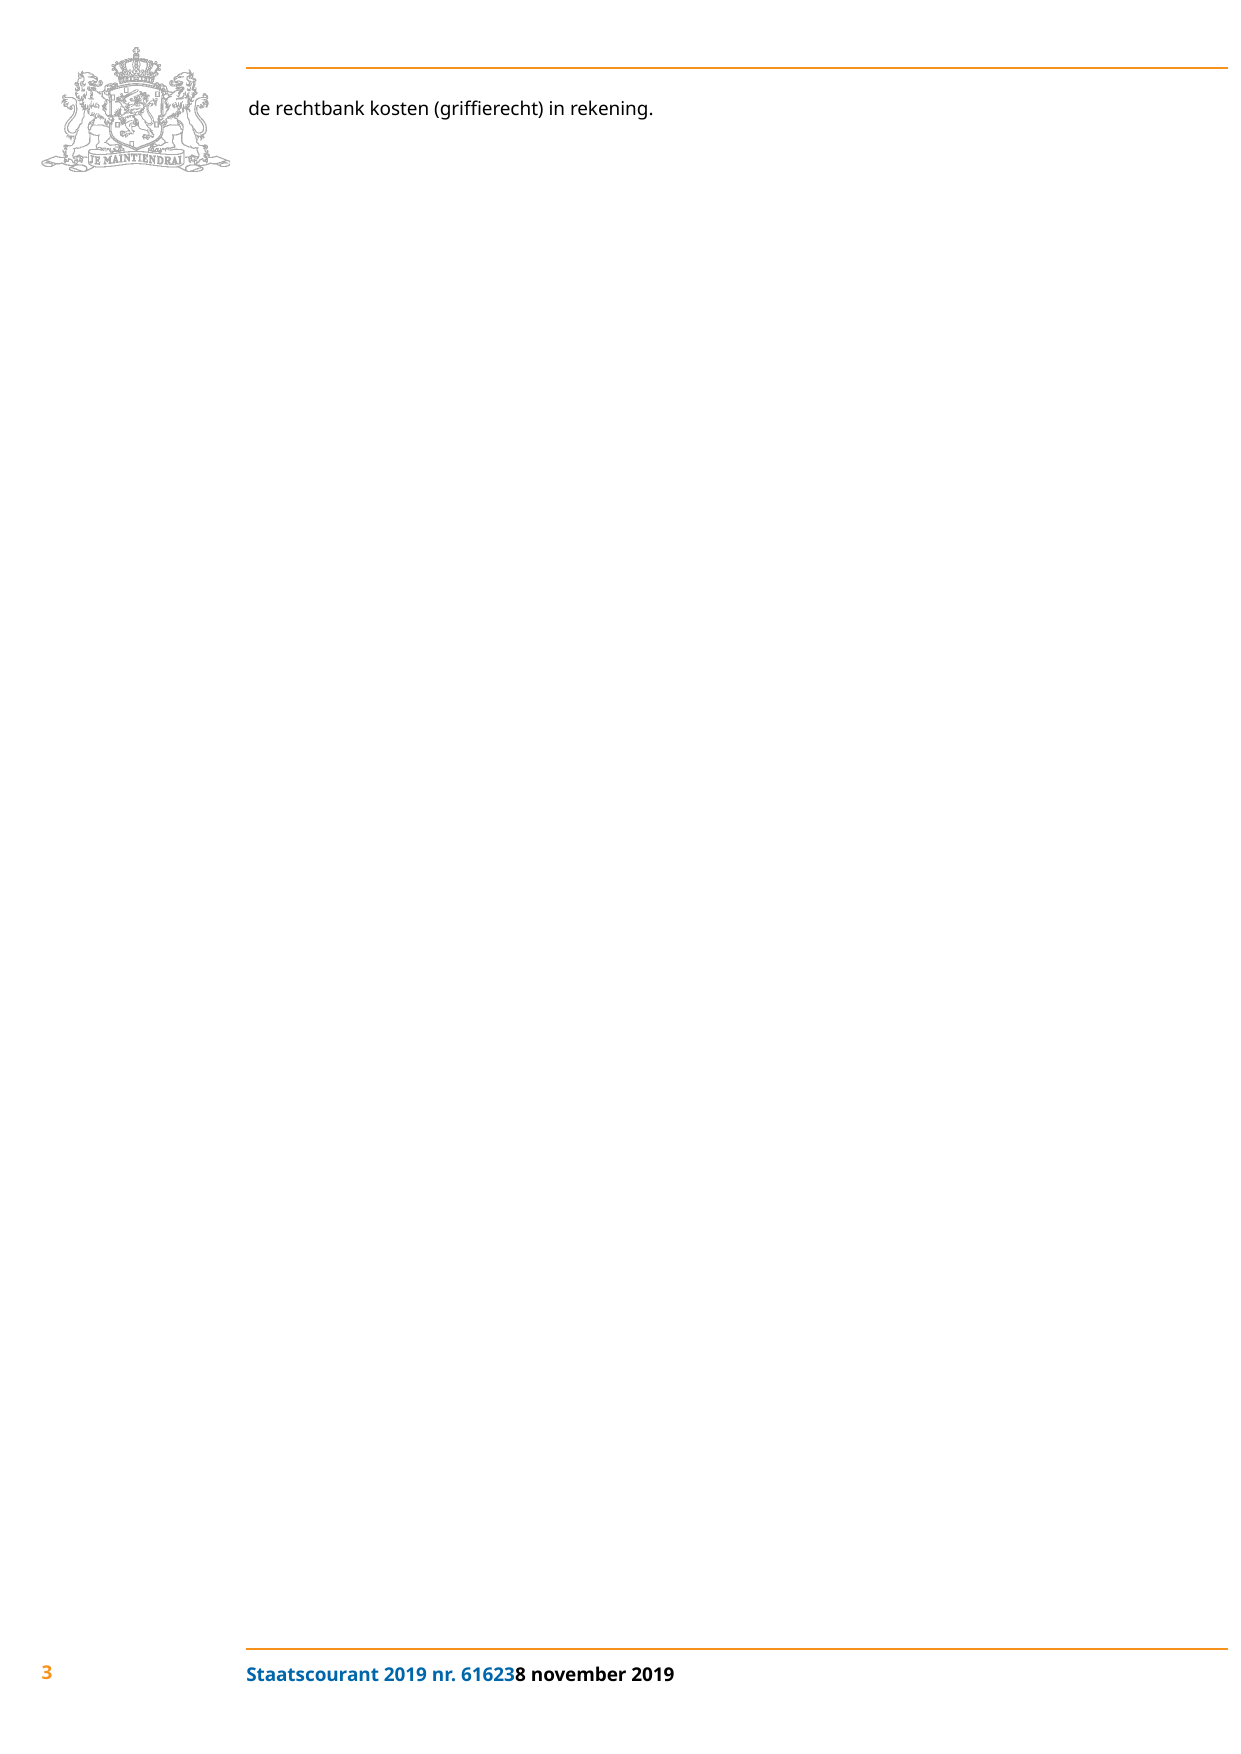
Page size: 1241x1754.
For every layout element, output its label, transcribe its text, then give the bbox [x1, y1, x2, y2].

picture [41, 47, 231, 172]
text de rechtbank kosten (griffierecht) in rekening. [248, 95, 1152, 121]
